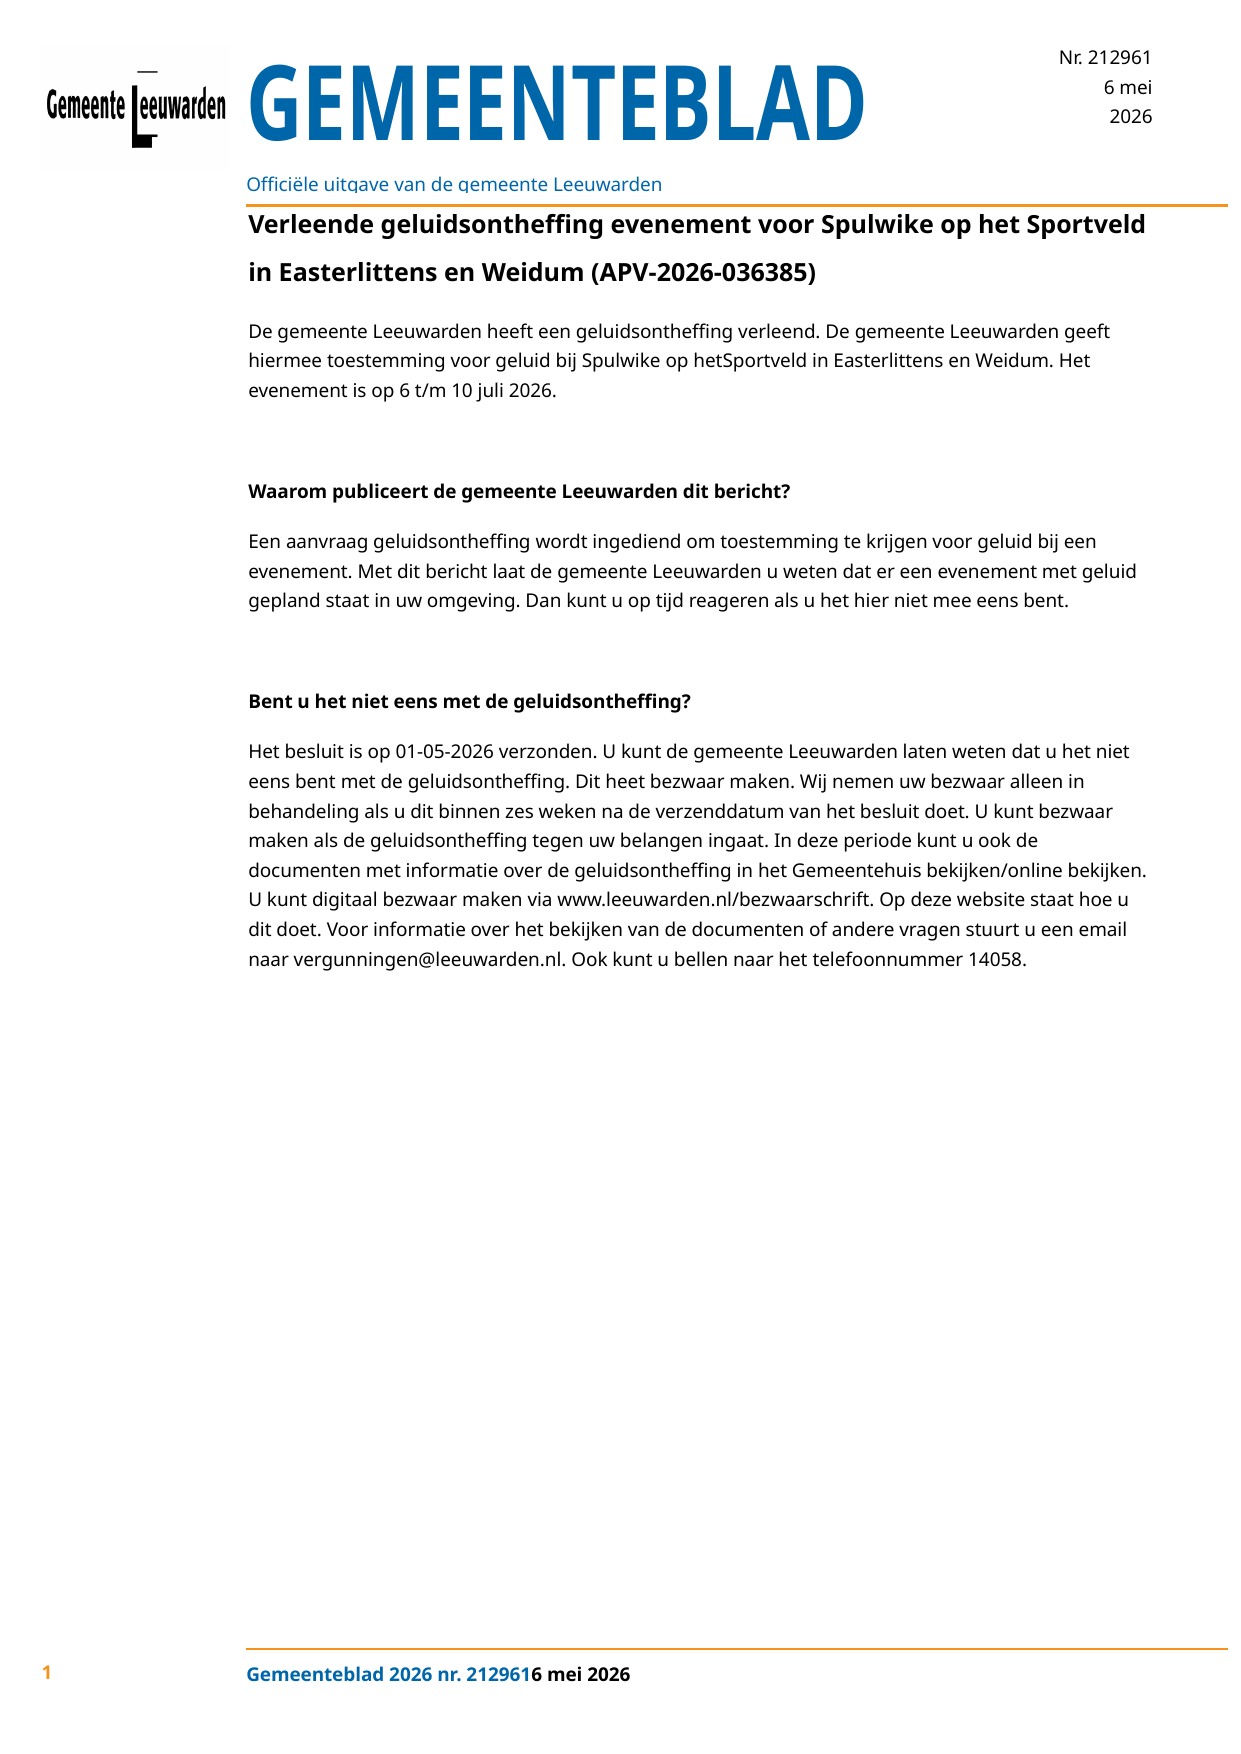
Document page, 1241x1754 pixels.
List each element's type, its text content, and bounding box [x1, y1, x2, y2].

text De gemeente Leeuwarden heeft een geluidsontheffing verleend. De gemeente Leeuwarden geeft hiermee toestemming voor geluid bij Spulwike op hetSportveld in Easterlittens en Weidum. Het evenement is op 6 t/m 10 juli 2026. [248, 318, 1152, 403]
text Een aanvraag geluidsontheffing wordt ingediend om toestemming te krijgen voor geluid bij een evenement. Met dit bericht laat de gemeente Leeuwarden u weten dat er een evenement met geluid gepland staat in uw omgeving. Dan kunt u op tijd reageren als u het hier niet mee eens bent. [248, 528, 1152, 613]
picture [41, 47, 231, 172]
text Waarom publiceert de gemeente Leeuwarden dit bericht? [248, 478, 1152, 504]
text Verleende geluidsontheffing evenement voor Spulwike op het Sportveld in Easterlittens en Weidum (APV-2026-036385) [248, 207, 1152, 288]
text Het besluit is op 01-05-2026 verzonden. U kunt de gemeente Leeuwarden laten weten dat u het niet eens bent met de geluidsontheffing. Dit heet bezwaar maken. Wij nemen uw bezwaar alleen in behandeling als u dit binnen zes weken na de verzenddatum van het besluit doet. U kunt bezwaar maken als de geluidsontheffing tegen uw belangen ingaat. In deze periode kunt u ook de documenten met informatie over de geluidsontheffing in het Gemeentehuis bekijken/online bekijken. U kunt digitaal bezwaar maken via www.leeuwarden.nl/bezwaarschrift. Op deze website staat hoe u dit doet. Voor informatie over het bekijken van de documenten of andere vragen stuurt u een email naar vergunningen@leeuwarden.nl. Ook kunt u bellen naar het telefoonnummer 14058. [248, 739, 1152, 972]
text Bent u het niet eens met de geluidsontheffing? [248, 688, 1152, 714]
